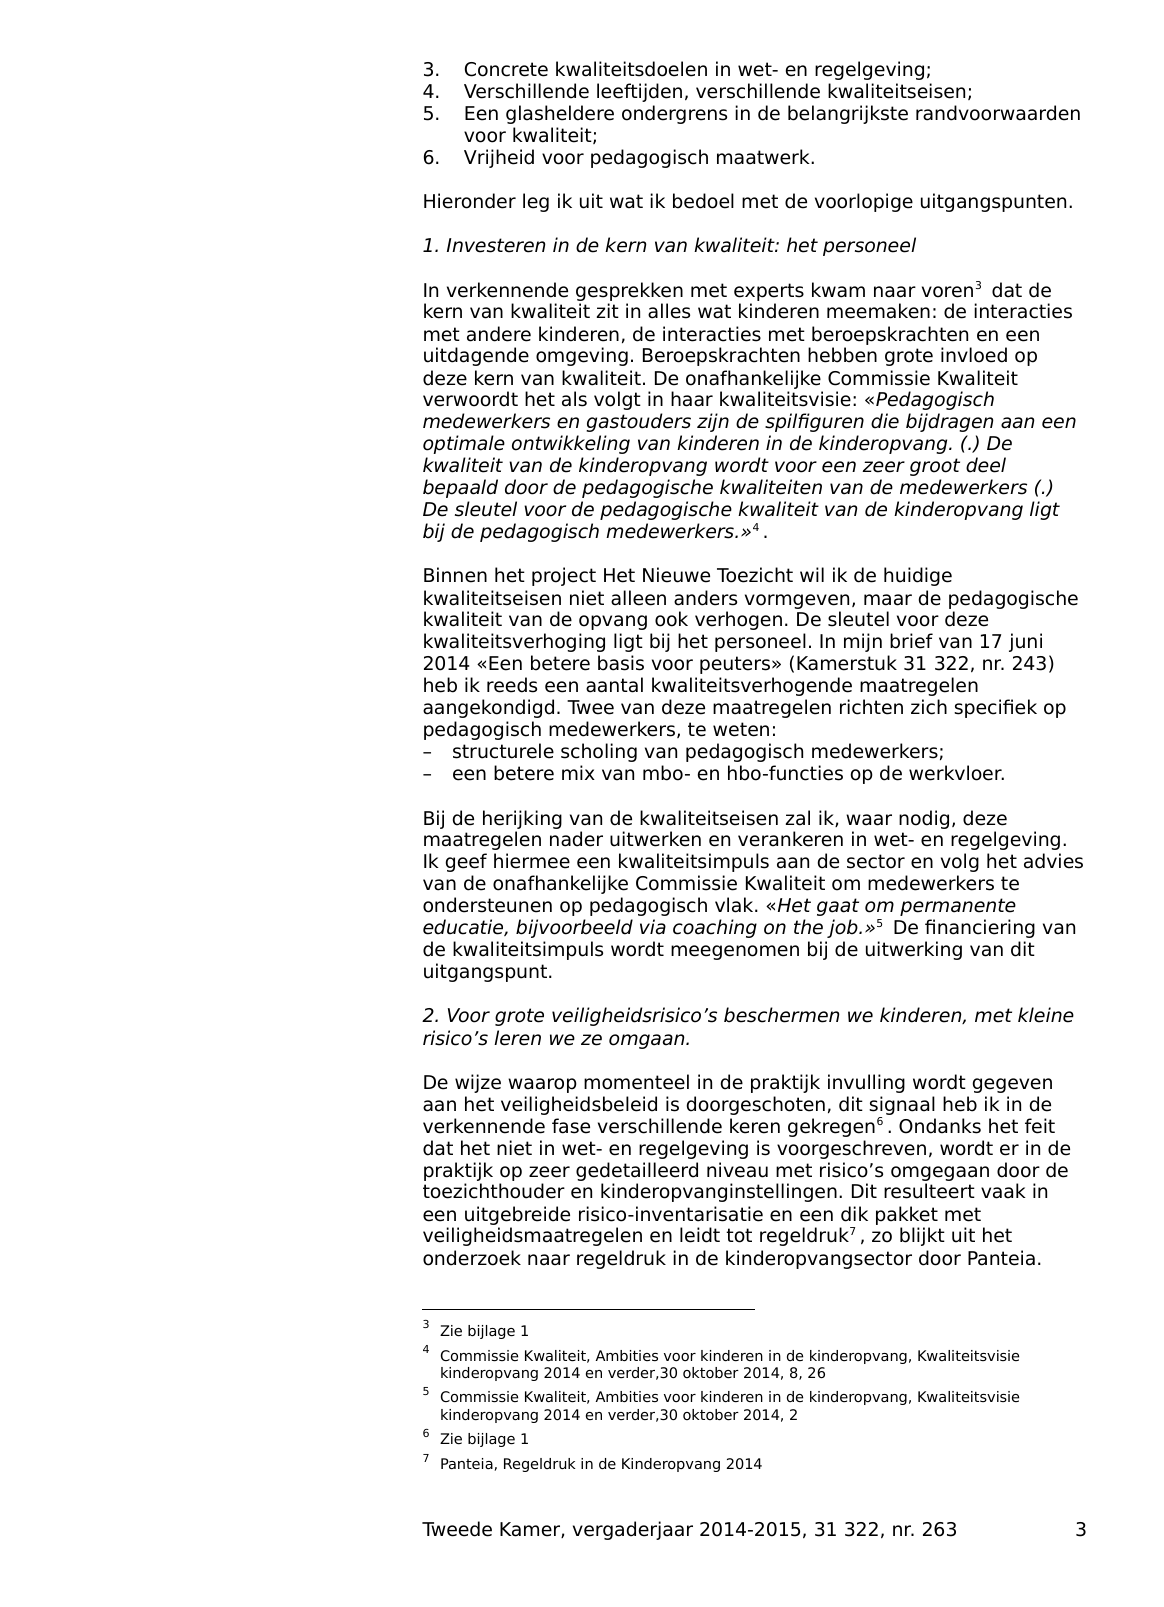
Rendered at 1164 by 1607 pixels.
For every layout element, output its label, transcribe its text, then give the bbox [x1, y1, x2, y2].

text De wijze waarop momenteel in de praktijk invulling wordt gegeven aan het veiligheidsbeleid is doorgeschoten, dit signaal heb ik in de verkennende fase verschillende keren gekregen. Ondanks het feit dat het niet in wet- en regelgeving is voorgeschreven, wordt er in de praktijk op zeer gedetailleerd niveau met risico’s omgegaan door de toezichthouder en kinderopvanginstellingen. Dit resulteert vaak in een uitgebreide risico-inventarisatie en een dik pakket met veiligheidsmaatregelen en leidt tot regeldruk, zo blijkt uit het onderzoek naar regeldruk in de kinderopvangsector door Panteia. [422, 1072, 1087, 1269]
text Bij de herijking van de kwaliteitseisen zal ik, waar nodig, deze maatregelen nader uitwerken en verankeren in wet- en regelgeving. Ik geef hiermee een kwaliteitsimpuls aan de sector en volg het advies van de onafhankelijke Commissie Kwaliteit om medewerkers te ondersteunen op pedagogisch vlak. «Het gaat om permanente educatie, bijvoorbeeld via coaching on the job.» De financiering van de kwaliteitsimpuls wordt meegenomen bij de uitwerking van dit uitgangspunt. [422, 807, 1087, 983]
text 3. Concrete kwaliteitsdoelen in wet- en regelgeving; [422, 59, 1087, 81]
subtitle 2. Voor grote veiligheidsrisico’s beschermen we kinderen, met kleine risico’s leren we ze omgaan. [422, 1005, 1087, 1049]
text Hieronder leg ik uit wat ik bedoel met de voorlopige uitgangspunten. [422, 191, 1087, 213]
text – structurele scholing van pedagogisch medewerkers; [422, 741, 1087, 763]
text Zie bijlage 1 [422, 1318, 1087, 1341]
text Commissie Kwaliteit, Ambities voor kinderen in de kinderopvang, Kwaliteitsvisie kinderopvang 2014 en verder,30 oktober 2014, 2 [422, 1385, 1087, 1424]
text – een betere mix van mbo- en hbo-functies op de werkvloer. [422, 763, 1087, 785]
subtitle 1. Investeren in de kern van kwaliteit: het personeel [422, 235, 1087, 257]
text Commissie Kwaliteit, Ambities voor kinderen in de kinderopvang, Kwaliteitsvisie kinderopvang 2014 en verder,30 oktober 2014, 8, 26 [422, 1343, 1087, 1382]
text 6. Vrijheid voor pedagogisch maatwerk. [422, 147, 1087, 169]
text Zie bijlage 1 [422, 1427, 1087, 1449]
text In verkennende gesprekken met experts kwam naar voren dat de kern van kwaliteit zit in alles wat kinderen meemaken: de interacties met andere kinderen, de interacties met beroepskrachten en een uitdagende omgeving. Beroepskrachten hebben grote invloed op deze kern van kwaliteit. De onafhankelijke Commissie Kwaliteit verwoordt het als volgt in haar kwaliteitsvisie: «Pedagogisch medewerkers en gastouders zijn de spilfiguren die bijdragen aan een optimale ontwikkeling van kinderen in de kinderopvang. (.) De kwaliteit van de kinderopvang wordt voor een zeer groot deel bepaald door de pedagogische kwaliteiten van de medewerkers (.) De sleutel voor de pedagogische kwaliteit van de kinderopvang ligt bij de pedagogisch medewerkers.». [422, 279, 1087, 543]
text Binnen het project Het Nieuwe Toezicht wil ik de huidige kwaliteitseisen niet alleen anders vormgeven, maar de pedagogische kwaliteit van de opvang ook verhogen. De sleutel voor deze kwaliteitsverhoging ligt bij het personeel. In mijn brief van 17 juni 2014 «Een betere basis voor peuters» (Kamerstuk 31 322, nr. 243) heb ik reeds een aantal kwaliteitsverhogende maatregelen aangekondigd. Twee van deze maatregelen richten zich specifiek op pedagogisch medewerkers, te weten: [422, 565, 1087, 741]
text 4. Verschillende leeftijden, verschillende kwaliteitseisen; [422, 81, 1087, 103]
text 5. Een glasheldere ondergrens in de belangrijkste randvoorwaarden voor kwaliteit; [422, 103, 1087, 147]
text Panteia, Regeldruk in de Kinderopvang 2014 [422, 1452, 1087, 1474]
